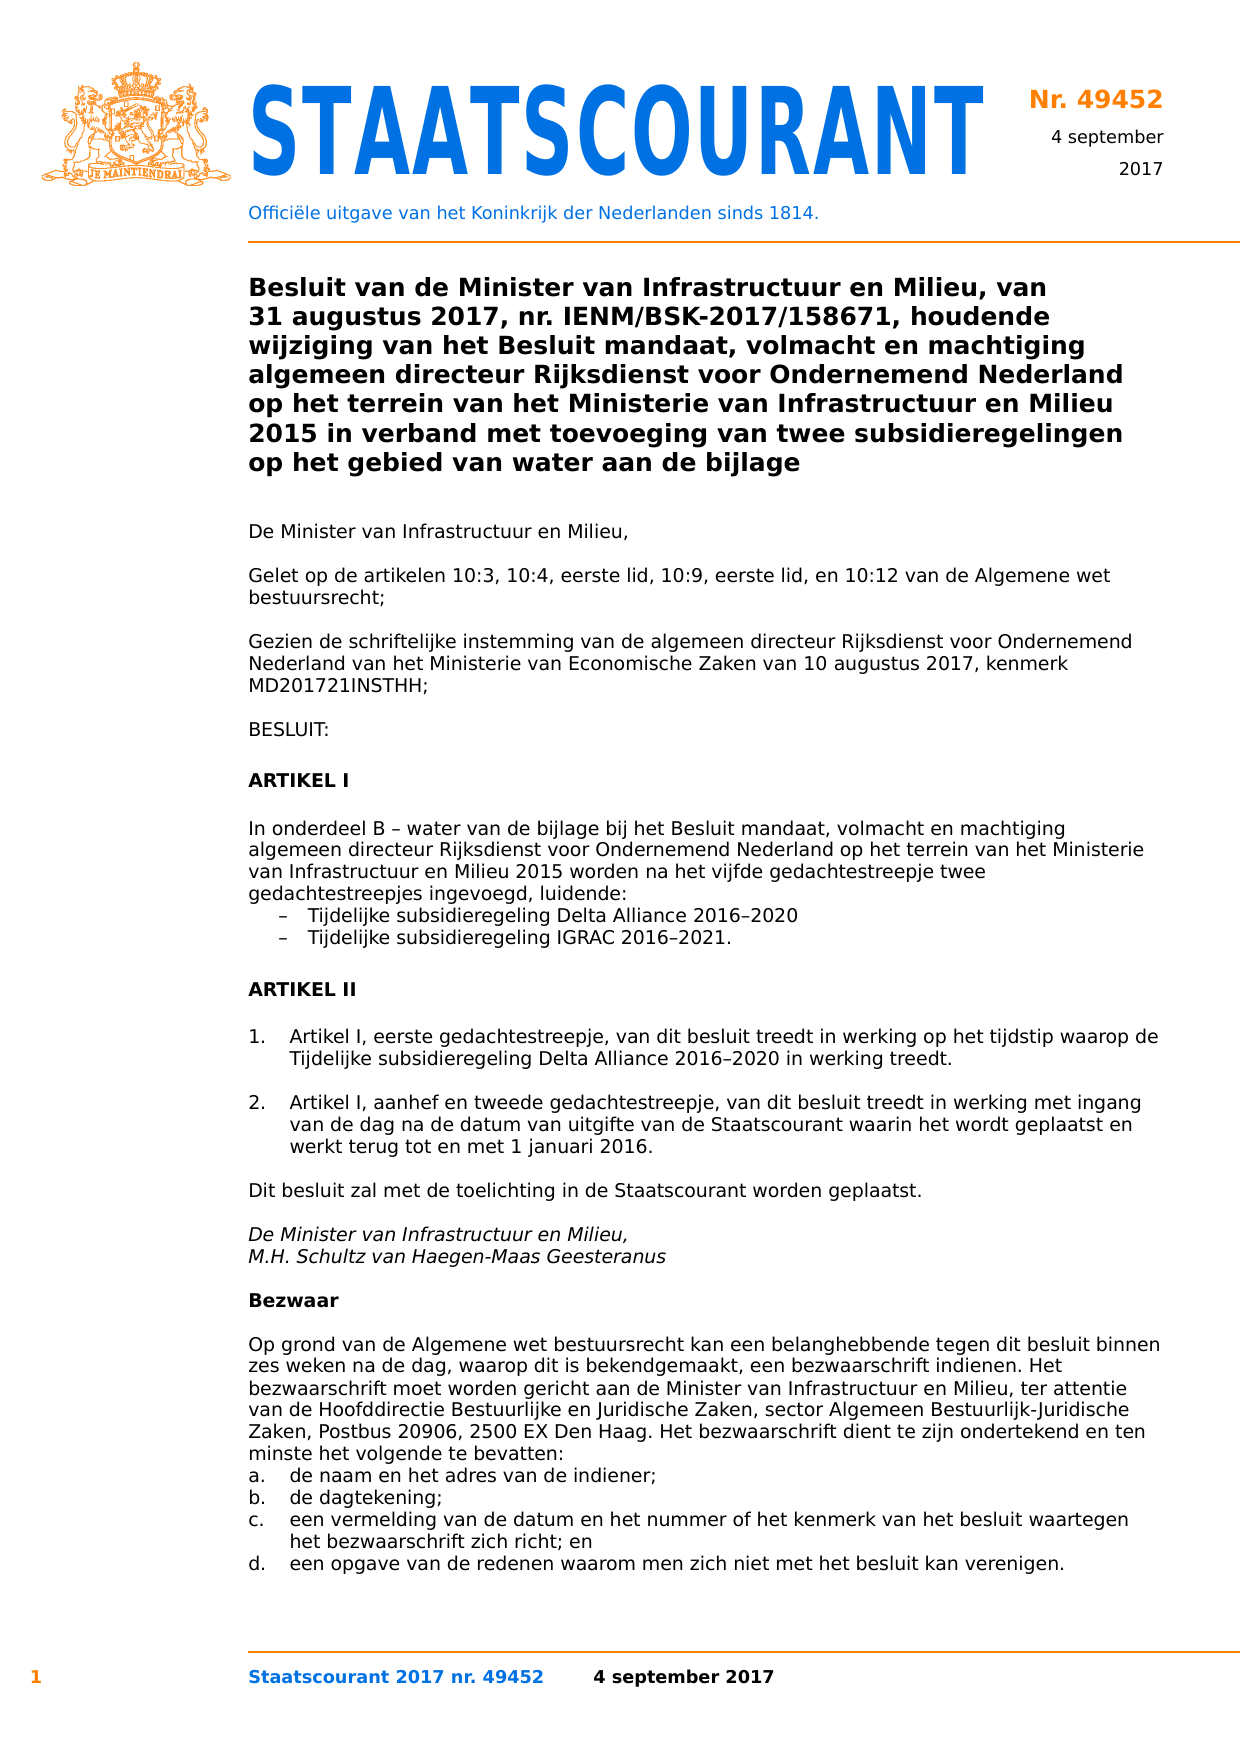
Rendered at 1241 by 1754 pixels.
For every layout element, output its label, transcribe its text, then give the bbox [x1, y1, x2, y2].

text c. een vermelding van de datum en het nummer of het kenmerk van het besluit waartegen het bezwaarschrift zich richt; en [248, 1509, 1163, 1553]
text BESLUIT: [248, 718, 1163, 740]
text – Tijdelijke subsidieregeling Delta Alliance 2016–2020 [278, 905, 1163, 927]
table_header STAATSCOURANT [248, 62, 998, 203]
table_header Nr. 49452 [998, 62, 1240, 121]
text De Minister van Infrastructuur en Milieu, M.H. Schultz van Haegen-Maas Geesteranus [248, 1224, 1163, 1268]
subtitle Besluit van de Minister van Infrastructuur en Milieu, van 31 augustus 2017, nr. IENM/BSK-2017/158671, houdende wijziging van het Besluit mandaat, volmacht en machtiging algemeen directeur Rijksdienst voor Ondernemend Nederland op het terrein van het Ministerie van Infrastructuur en Milieu 2015 in verband met toevoeging van twee subsidieregelingen op het gebied van water aan de bijlage [248, 273, 1163, 477]
text In onderdeel B – water van de bijlage bij het Besluit mandaat, volmacht en machtiging algemeen directeur Rijksdienst voor Ondernemend Nederland op het terrein van het Ministerie van Infrastructuur en Milieu 2015 worden na het vijfde gedachtestreepje twee gedachtestreepjes ingevoegd, luidende: [248, 817, 1163, 905]
table_cell Officiële uitgave van het Koninkrijk der Nederlanden sinds 1814. [248, 203, 1240, 241]
text Op grond van de Algemene wet bestuursrecht kan een belanghebbende tegen dit besluit binnen zes weken na de dag, waarop dit is bekendgemaakt, een bezwaarschrift indienen. Het bezwaarschrift moet worden gericht aan de Minister van Infrastructuur en Milieu, ter attentie van de Hoofddirectie Bestuurlijke en Juridische Zaken, sector Algemeen Bestuurlijk-Juridische Zaken, Postbus 20906, 2500 EX Den Haag. Het bezwaarschrift dient te zijn ondertekend en ten minste het volgende te bevatten: [248, 1333, 1163, 1465]
text De Minister van Infrastructuur en Milieu, [248, 521, 1163, 543]
text Gezien de schriftelijke instemming van de algemeen directeur Rijksdienst voor Ondernemend Nederland van het Ministerie van Economische Zaken van 10 augustus 2017, kenmerk MD201721INSTHH; [248, 631, 1163, 697]
table_cell 2017 [998, 153, 1240, 203]
subtitle ARTIKEL I [248, 770, 1163, 792]
text 1. Artikel I, eerste gedachtestreepje, van dit besluit treedt in werking op het tijdstip waarop de Tijdelijke subsidieregeling Delta Alliance 2016–2020 in werking treedt. [248, 1026, 1163, 1070]
text Gelet op de artikelen 10:3, 10:4, eerste lid, 10:9, eerste lid, en 10:12 van de Algemene wet bestuursrecht; [248, 565, 1163, 609]
text – Tijdelijke subsidieregeling IGRAC 2016–2021. [278, 927, 1163, 949]
text b. de dagtekening; [248, 1487, 1163, 1509]
text d. een opgave van de redenen waarom men zich niet met het besluit kan verenigen. [248, 1553, 1163, 1575]
table_header [25, 62, 248, 241]
subtitle ARTIKEL II [248, 979, 1163, 1001]
text Bezwaar [248, 1289, 1163, 1312]
table_cell 4 september [998, 121, 1240, 153]
picture [41, 62, 231, 186]
text 2. Artikel I, aanhef en tweede gedachtestreepje, van dit besluit treedt in werking met ingang van de dag na de datum van uitgifte van de Staatscourant waarin het wordt geplaatst en werkt terug tot en met 1 januari 2016. [248, 1092, 1163, 1158]
text Dit besluit zal met de toelichting in de Staatscourant worden geplaatst. [248, 1180, 1163, 1202]
text a. de naam en het adres van de indiener; [248, 1465, 1163, 1487]
